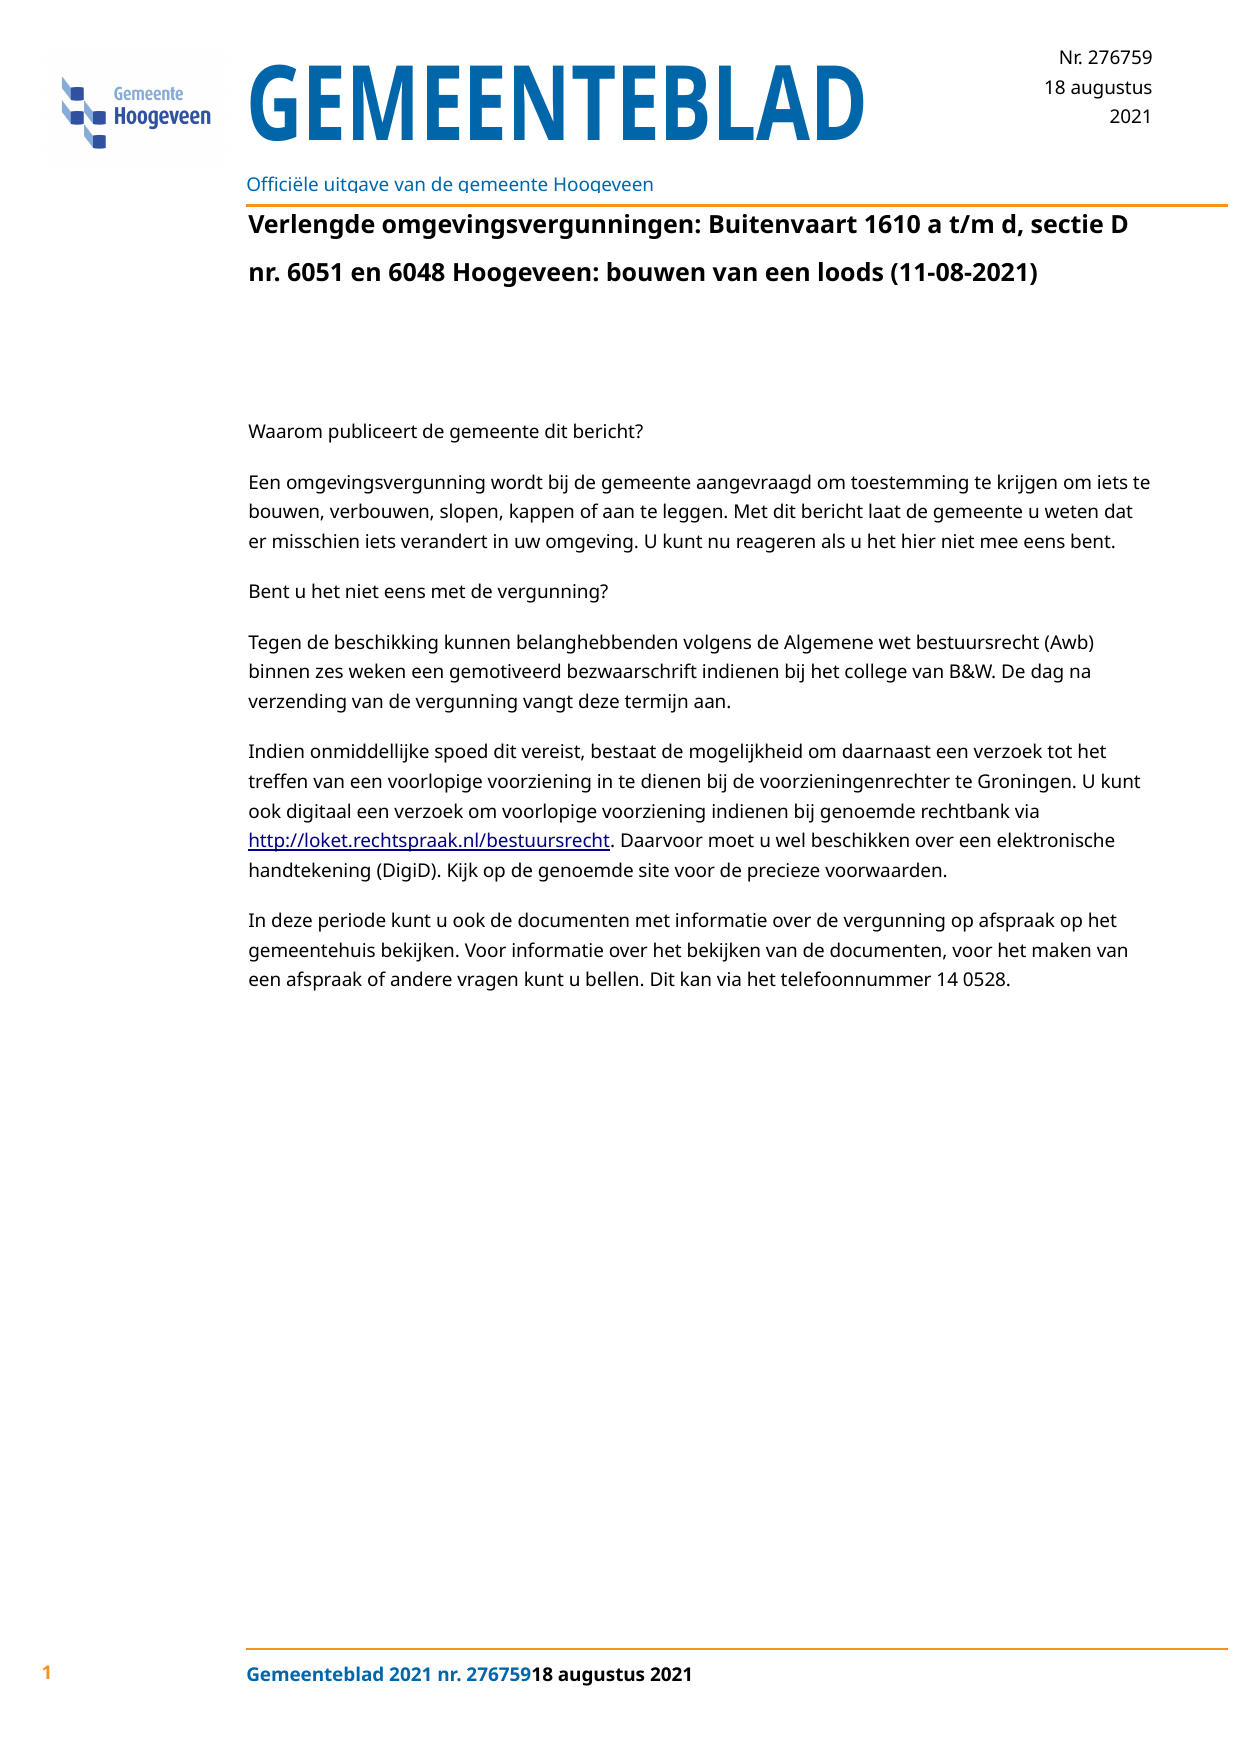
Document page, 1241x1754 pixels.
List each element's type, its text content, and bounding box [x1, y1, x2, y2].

text Bent u het niet eens met de vergunning? [248, 579, 1152, 604]
picture [41, 47, 231, 172]
text Verlengde omgevingsvergunningen: Buitenvaart 1610 a t/m d, sectie D nr. 6051 en 6048 Hoogeveen: bouwen van een loods (11-08-2021) [248, 207, 1152, 288]
text Indien onmiddellijke spoed dit vereist, bestaat de mogelijkheid om daarnaast een verzoek tot het treffen van een voorlopige voorziening in te dienen bij de voorzieningenrechter te Groningen. U kunt ook digitaal een verzoek om voorlopige voorziening indienen bij genoemde rechtbank via http://loket.rechtspraak.nl/bestuursrecht. Daarvoor moet u wel beschikken over een elektronische handtekening (DigiD). Kijk op de genoemde site voor de precieze voorwaarden. [248, 739, 1152, 883]
text Waarom publiceert de gemeente dit bericht? [248, 419, 1152, 444]
text In deze periode kunt u ook de documenten met informatie over de vergunning op afspraak op het gemeentehuis bekijken. Voor informatie over het bekijken van de documenten, voor het maken van een afspraak of andere vragen kunt u bellen. Dit kan via het telefoonnummer 14 0528. [248, 907, 1152, 992]
text Een omgevingsvergunning wordt bij de gemeente aangevraagd om toestemming te krijgen om iets te bouwen, verbouwen, slopen, kappen of aan te leggen. Met dit bericht laat de gemeente u weten dat er misschien iets verandert in uw omgeving. U kunt nu reageren als u het hier niet mee eens bent. [248, 469, 1152, 554]
text Tegen de beschikking kunnen belanghebbenden volgens de Algemene wet bestuursrecht (Awb) binnen zes weken een gemotiveerd bezwaarschrift indienen bij het college van B&W. De dag na verzending van de vergunning vangt deze termijn aan. [248, 629, 1152, 714]
